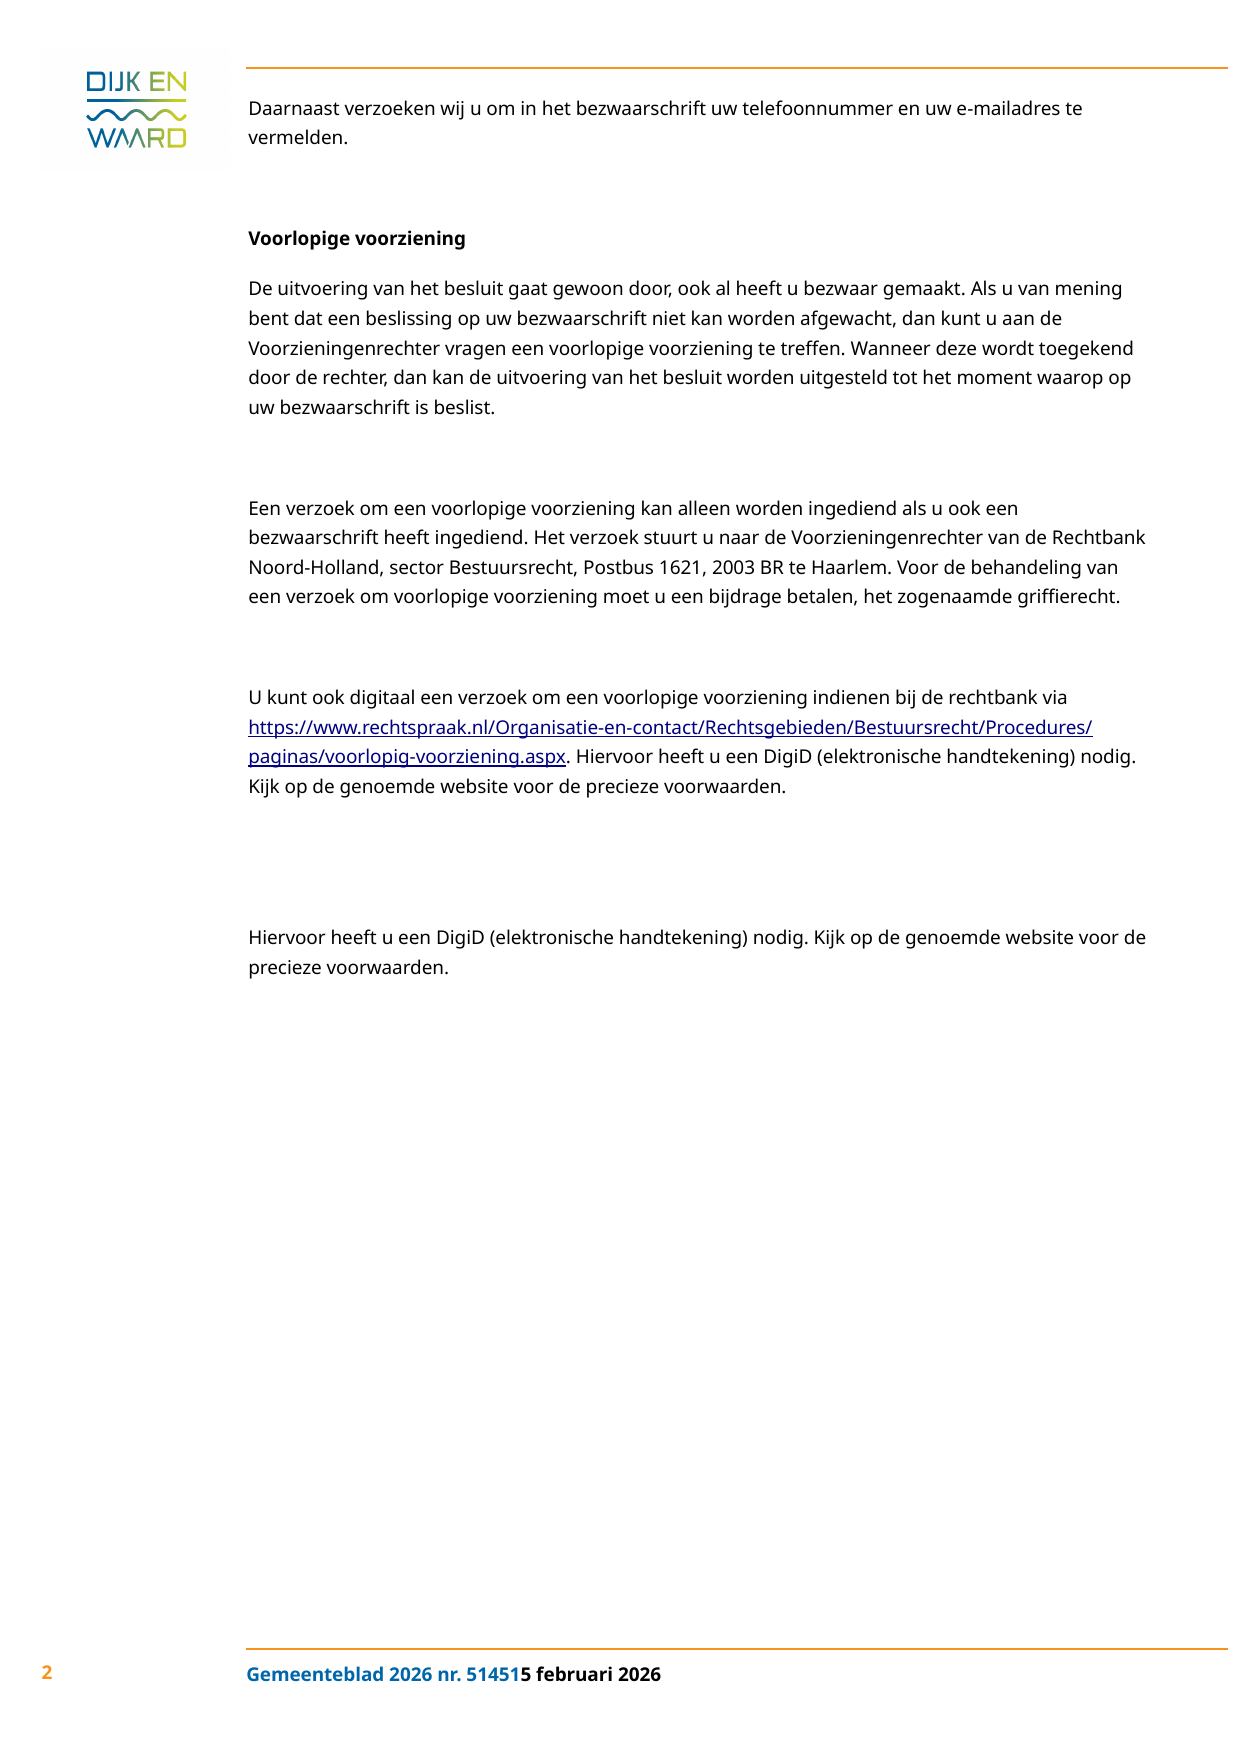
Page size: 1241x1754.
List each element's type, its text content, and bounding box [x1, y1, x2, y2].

text U kunt ook digitaal een verzoek om een voorlopige voorziening indienen bij de rechtbank via https://www.rechtspraak.nl/Organisatie-en-contact/Rechtsgebieden/Bestuursrecht/Procedures/paginas/voorlopig-voorziening.aspx. Hiervoor heeft u een DigiD (elektronische handtekening) nodig. Kijk op de genoemde website voor de precieze voorwaarden. [248, 684, 1152, 799]
text Een verzoek om een voorlopige voorziening kan alleen worden ingediend als u ook een bezwaarschrift heeft ingediend. Het verzoek stuurt u naar de Voorzieningenrechter van de Rechtbank Noord-Holland, sector Bestuursrecht, Postbus 1621, 2003 BR te Haarlem. Voor de behandeling van een verzoek om voorlopige voorziening moet u een bijdrage betalen, het zogenaamde griffierecht. [248, 495, 1152, 609]
text Voorlopige voorziening [248, 225, 1152, 251]
text De uitvoering van het besluit gaat gewoon door, ook al heeft u bezwaar gemaakt. Als u van mening bent dat een beslissing op uw bezwaarschrift niet kan worden afgewacht, dan kunt u aan de Voorzieningenrechter vragen een voorlopige voorziening te treffen. Wanneer deze wordt toegekend door de rechter, dan kan de uitvoering van het besluit worden uitgesteld tot het moment waarop op uw bezwaarschrift is beslist. [248, 276, 1152, 420]
picture [41, 47, 231, 172]
text Daarnaast verzoeken wij u om in het bezwaarschrift uw telefoonnummer en uw e-mailadres te vermelden. [248, 95, 1152, 150]
text Hiervoor heeft u een DigiD (elektronische handtekening) nodig. Kijk op de genoemde website voor de precieze voorwaarden. [248, 924, 1152, 980]
